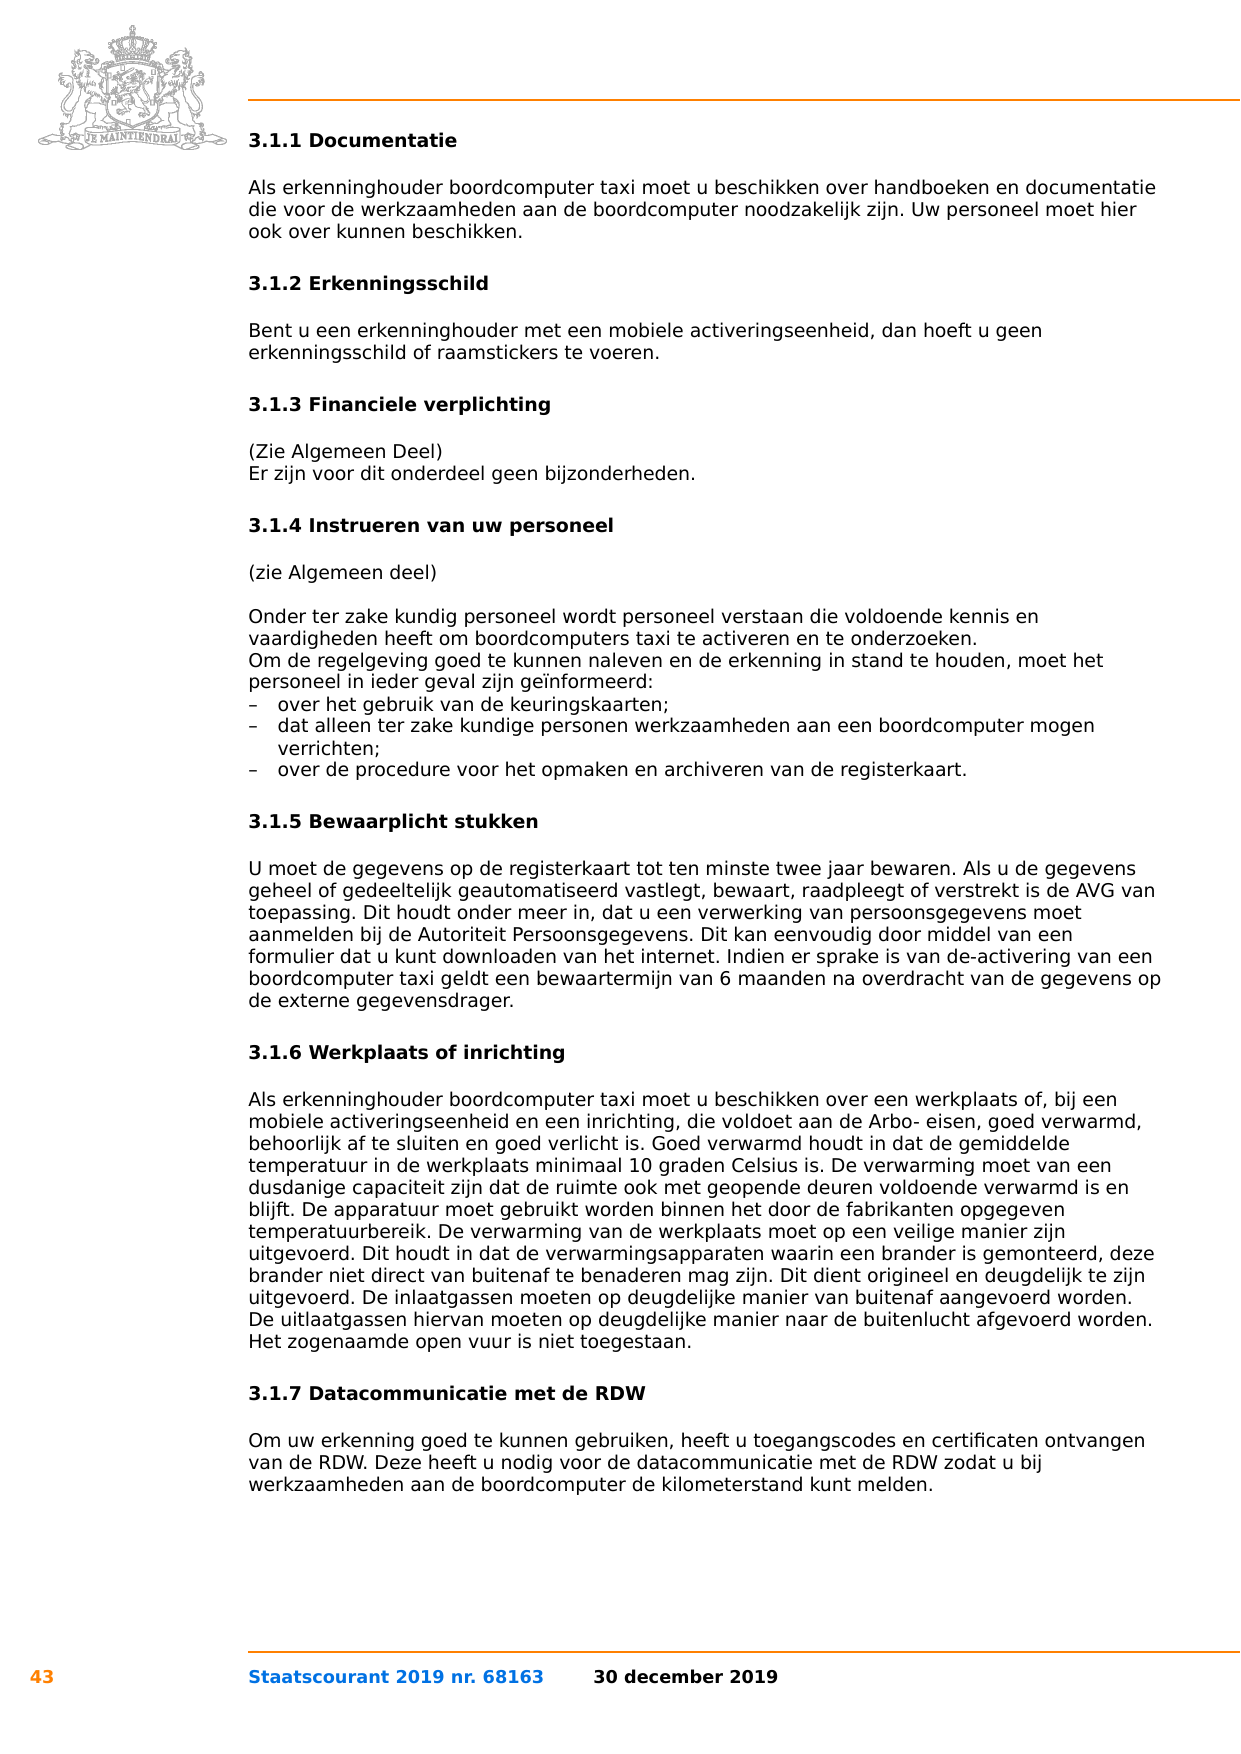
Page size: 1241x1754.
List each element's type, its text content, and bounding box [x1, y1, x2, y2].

subtitle 3.1.6 Werkplaats of inrichting [248, 1042, 1163, 1064]
subtitle 3.1.7 Datacommunicatie met de RDW [248, 1383, 1163, 1405]
subtitle 3.1.3 Financiele verplichting [248, 394, 1163, 416]
subtitle 3.1.5 Bewaarplicht stukken [248, 811, 1163, 833]
text Als erkenninghouder boordcomputer taxi moet u beschikken over een werkplaats of, bij een mobiele activeringseenheid en een inrichting, die voldoet aan de Arbo- eisen, goed verwarmd, behoorlijk af te sluiten en goed verlicht is. Goed verwarmd houdt in dat de gemiddelde temperatuur in de werkplaats minimaal 10 graden Celsius is. De verwarming moet van een dusdanige capaciteit zijn dat de ruimte ook met geopende deuren voldoende verwarmd is en blijft. De apparatuur moet gebruikt worden binnen het door de fabrikanten opgegeven temperatuurbereik. De verwarming van de werkplaats moet op een veilige manier zijn uitgevoerd. Dit houdt in dat de verwarmingsapparaten waarin een brander is gemonteerd, deze brander niet direct van buitenaf te benaderen mag zijn. Dit dient origineel en deugdelijk te zijn uitgevoerd. De inlaatgassen moeten op deugdelijke manier van buitenaf aangevoerd worden. De uitlaatgassen hiervan moeten op deugdelijke manier naar de buitenlucht afgevoerd worden. [248, 1089, 1163, 1331]
subtitle 3.1.1 Documentatie [248, 130, 1163, 152]
text Er zijn voor dit onderdeel geen bijzonderheden. [248, 463, 1163, 485]
text Om de regelgeving goed te kunnen naleven en de erkenning in stand te houden, moet het personeel in ieder geval zijn geïnformeerd: [248, 649, 1163, 693]
text U moet de gegevens op de registerkaart tot ten minste twee jaar bewaren. Als u de gegevens geheel of gedeeltelijk geautomatiseerd vastlegt, bewaart, raadpleegt of verstrekt is de AVG van toepassing. Dit houdt onder meer in, dat u een verwerking van persoonsgegevens moet aanmelden bij de Autoriteit Persoonsgegevens. Dit kan eenvoudig door middel van een formulier dat u kunt downloaden van het internet. Indien er sprake is van de-activering van een boordcomputer taxi geldt een bewaartermijn van 6 maanden na overdracht van de gegevens op de externe gegevensdrager. [248, 858, 1163, 1012]
subtitle 3.1.2 Erkenningsschild [248, 273, 1163, 295]
subtitle 3.1.4 Instrueren van uw personeel [248, 515, 1163, 537]
text Om uw erkenning goed te kunnen gebruiken, heeft u toegangscodes en certificaten ontvangen van de RDW. Deze heeft u nodig voor de datacommunicatie met de RDW zodat u bij werkzaamheden aan de boordcomputer de kilometerstand kunt melden. [248, 1430, 1163, 1496]
text (zie Algemeen deel) [248, 562, 1163, 584]
text Onder ter zake kundig personeel wordt personeel verstaan die voldoende kennis en vaardigheden heeft om boordcomputers taxi te activeren en te onderzoeken. [248, 606, 1163, 649]
text Het zogenaamde open vuur is niet toegestaan. [248, 1331, 1163, 1353]
text Bent u een erkenninghouder met een mobiele activeringseenheid, dan hoeft u geen erkenningsschild of raamstickers te voeren. [248, 320, 1163, 364]
picture [38, 25, 227, 150]
text – over de procedure voor het opmaken en archiveren van de registerkaart. [248, 759, 1163, 781]
text – over het gebruik van de keuringskaarten; [248, 693, 1163, 715]
text – dat alleen ter zake kundige personen werkzaamheden aan een boordcomputer mogen verrichten; [248, 715, 1163, 759]
text Als erkenninghouder boordcomputer taxi moet u beschikken over handboeken en documentatie die voor de werkzaamheden aan de boordcomputer noodzakelijk zijn. Uw personeel moet hier ook over kunnen beschikken. [248, 177, 1163, 243]
text (Zie Algemeen Deel) [248, 441, 1163, 463]
